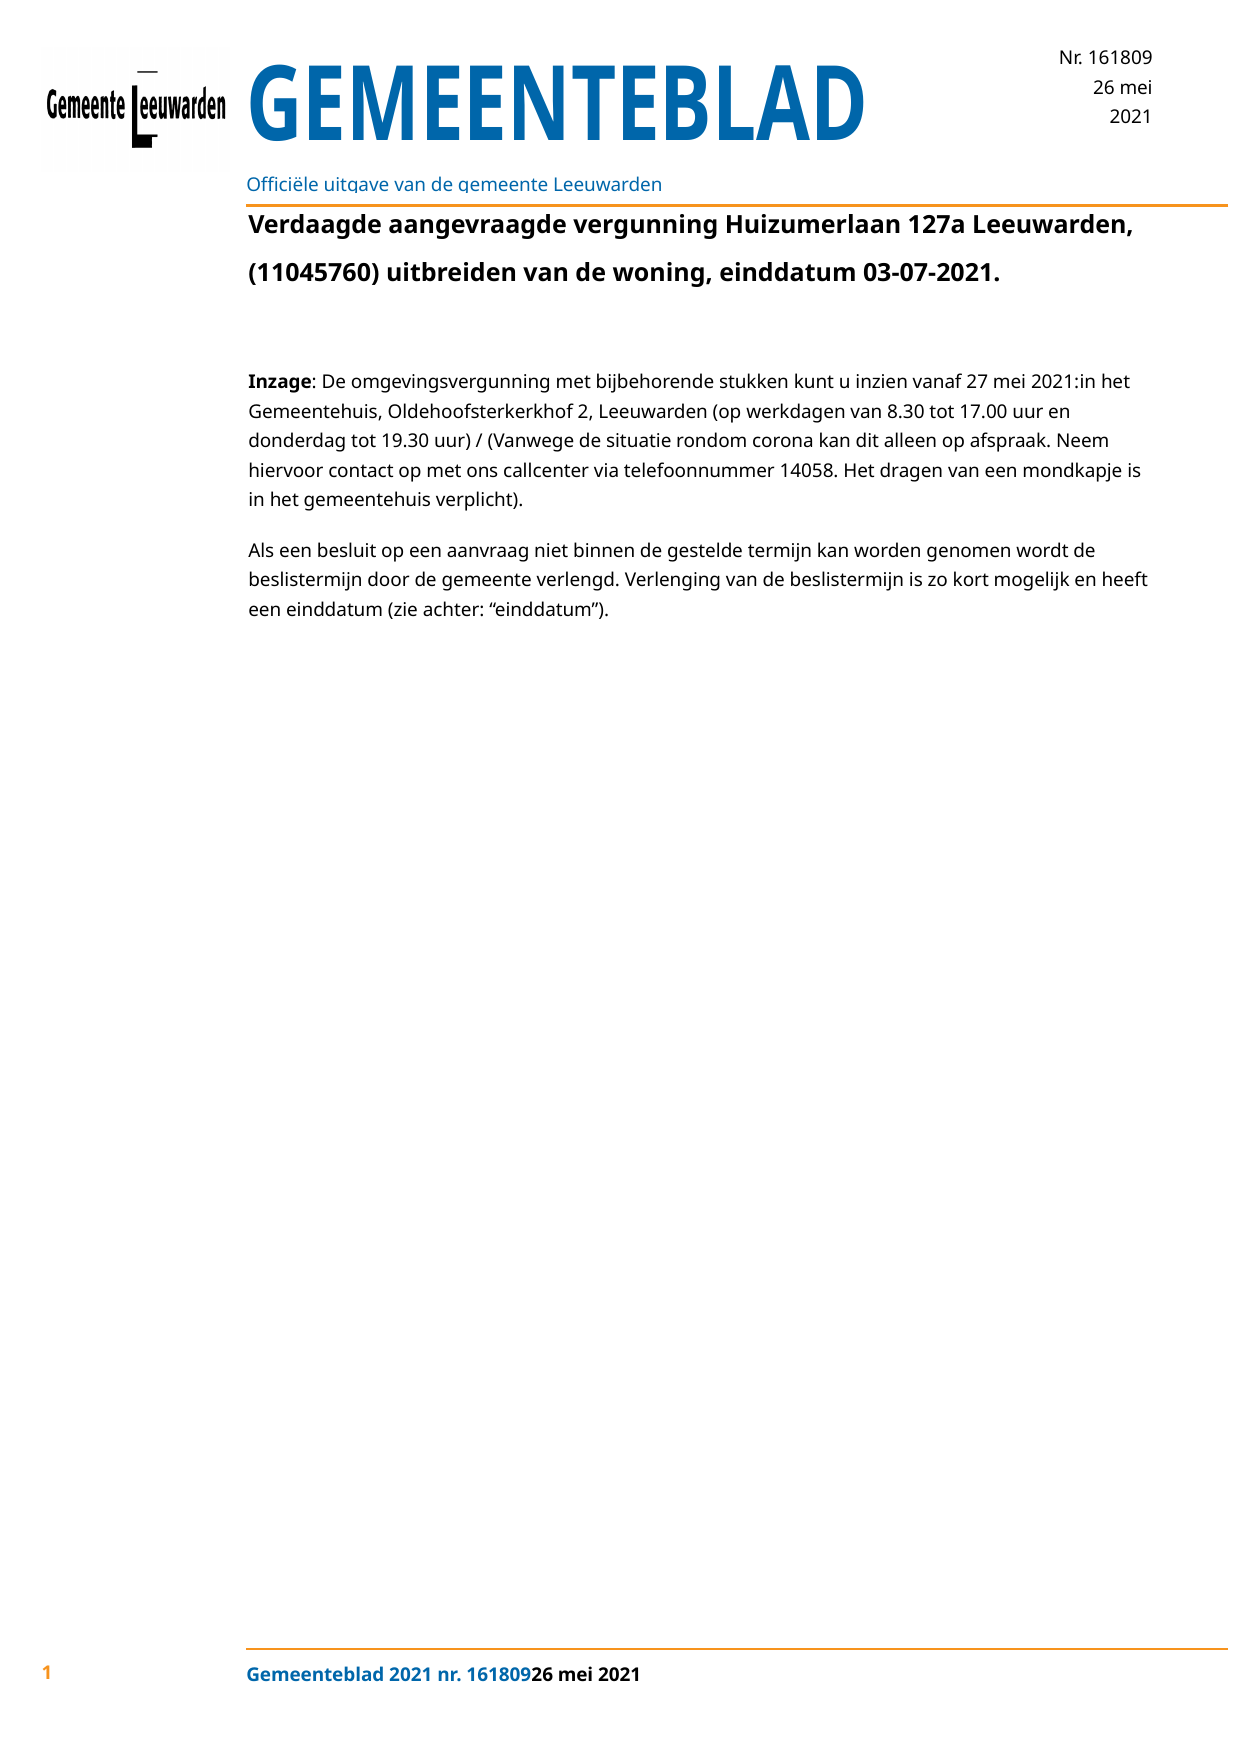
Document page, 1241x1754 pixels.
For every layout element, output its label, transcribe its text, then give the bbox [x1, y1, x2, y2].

text Verdaagde aangevraagde vergunning Huizumerlaan 127a Leeuwarden, (11045760) uitbreiden van de woning, einddatum 03-07-2021. [248, 207, 1152, 288]
text Inzage: De omgevingsvergunning met bijbehorende stukken kunt u inzien vanaf 27 mei 2021:in het Gemeentehuis, Oldehoofsterkerkhof 2, Leeuwarden (op werkdagen van 8.30 tot 17.00 uur en donderdag tot 19.30 uur) / (Vanwege de situatie rondom corona kan dit alleen op afspraak. Neem hiervoor contact op met ons callcenter via telefoonnummer 14058. Het dragen van een mondkapje is in het gemeentehuis verplicht). [248, 368, 1152, 512]
picture [41, 47, 231, 172]
text Als een besluit op een aanvraag niet binnen de gestelde termijn kan worden genomen wordt de beslistermijn door de gemeente verlengd. Verlenging van de beslistermijn is zo kort mogelijk en heeft een einddatum (zie achter: “einddatum”). [248, 537, 1152, 622]
